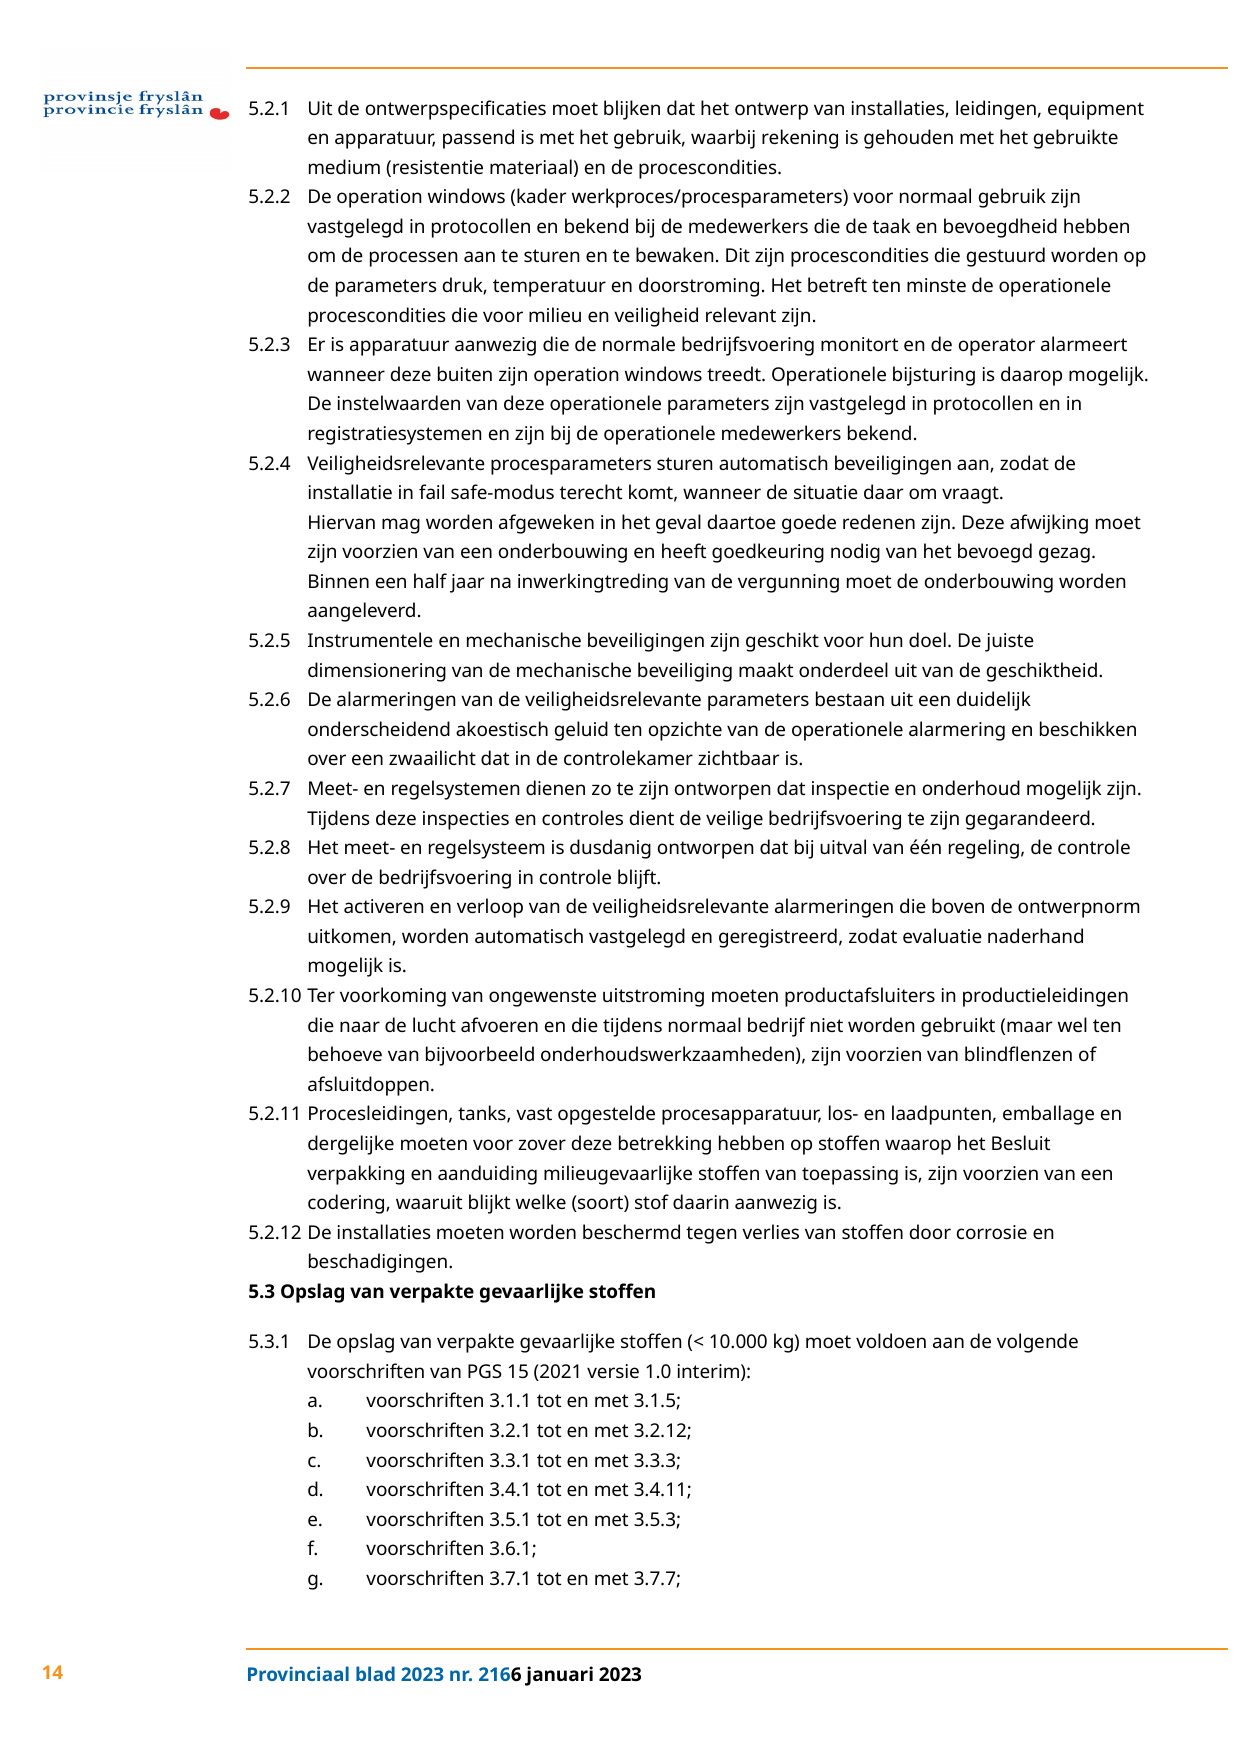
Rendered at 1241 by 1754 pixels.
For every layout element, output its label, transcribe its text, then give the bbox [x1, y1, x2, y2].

list Hiervan mag worden afgeweken in het geval daartoe goede redenen zijn. Deze afwijking moet zijn voorzien van een onderbouwing en heeft goedkeuring nodig van het bevoegd gezag. Binnen een half jaar na inwerkingtreding van de vergunning moet de onderbouwing worden aangeleverd. [248, 509, 1152, 623]
list Ter voorkoming van ongewenste uitstroming moeten productafsluiters in productieleidingen die naar de lucht afvoeren en die tijdens normaal bedrijf niet worden gebruikt (maar wel ten behoeve van bijvoorbeeld onderhoudswerkzaamheden), zijn voorzien van blindflenzen of afsluitdoppen. [248, 982, 1152, 1097]
list De installaties moeten worden beschermd tegen verlies van stoffen door corrosie en beschadigingen. [248, 1219, 1152, 1274]
list Uit de ontwerpspecificaties moet blijken dat het ontwerp van installaties, leidingen, equipment en apparatuur, passend is met het gebruik, waarbij rekening is gehouden met het gebruikte medium (resistentie materiaal) en de procescondities. [248, 95, 1152, 180]
list voorschriften 3.5.1 tot en met 3.5.3; [307, 1506, 1152, 1532]
list voorschriften 3.2.1 tot en met 3.2.12; [307, 1417, 1152, 1443]
list De operation windows (kader werkproces/procesparameters) voor normaal gebruik zijn vastgelegd in protocollen en bekend bij de medewerkers die de taak en bevoegdheid hebben om de processen aan te sturen en te bewaken. Dit zijn procescondities die gestuurd worden op de parameters druk, temperatuur en doorstroming. Het betreft ten minste de operationele procescondities die voor milieu en veiligheid relevant zijn. [248, 183, 1152, 328]
list voorschriften 3.4.1 tot en met 3.4.11; [307, 1476, 1152, 1502]
list De alarmeringen van de veiligheidsrelevante parameters bestaan uit een duidelijk onderscheidend akoestisch geluid ten opzichte van de operationele alarmering en beschikken over een zwaailicht dat in de controlekamer zichtbaar is. [248, 686, 1152, 771]
list Meet- en regelsystemen dienen zo te zijn ontworpen dat inspectie en onderhoud mogelijk zijn. Tijdens deze inspecties en controles dient de veilige bedrijfsvoering te zijn gegarandeerd. [248, 775, 1152, 831]
list voorschriften 3.6.1; [307, 1536, 1152, 1561]
list Instrumentele en mechanische beveiligingen zijn geschikt voor hun doel. De juiste dimensionering van de mechanische beveiliging maakt onderdeel uit van de geschiktheid. [248, 627, 1152, 683]
list voorschriften 3.7.1 tot en met 3.7.7; [307, 1565, 1152, 1591]
list Er is apparatuur aanwezig die de normale bedrijfsvoering monitort en de operator alarmeert wanneer deze buiten zijn operation windows treedt. Operationele bijsturing is daarop mogelijk. De instelwaarden van deze operationele parameters zijn vastgelegd in protocollen en in registratiesystemen en zijn bij de operationele medewerkers bekend. [248, 331, 1152, 446]
picture [41, 47, 231, 172]
list voorschriften 3.1.1 tot en met 3.1.5; [307, 1388, 1152, 1413]
text 5.3 Opslag van verpakte gevaarlijke stoffen [248, 1278, 1152, 1304]
list Het activeren en verloop van de veiligheidsrelevante alarmeringen die boven de ontwerpnorm uitkomen, worden automatisch vastgelegd en geregistreerd, zodat evaluatie naderhand mogelijk is. [248, 893, 1152, 978]
list De opslag van verpakte gevaarlijke stoffen (< 10.000 kg) moet voldoen aan de volgende voorschriften van PGS 15 (2021 versie 1.0 interim): [248, 1328, 1152, 1384]
list Procesleidingen, tanks, vast opgestelde procesapparatuur, los- en laadpunten, emballage en dergelijke moeten voor zover deze betrekking hebben op stoffen waarop het Besluit verpakking en aanduiding milieugevaarlijke stoffen van toepassing is, zijn voorzien van een codering, waaruit blijkt welke (soort) stof daarin aanwezig is. [248, 1101, 1152, 1215]
list voorschriften 3.3.1 tot en met 3.3.3; [307, 1447, 1152, 1473]
list Het meet- en regelsysteem is dusdanig ontworpen dat bij uitval van één regeling, de controle over de bedrijfsvoering in controle blijft. [248, 834, 1152, 890]
list Veiligheidsrelevante procesparameters sturen automatisch beveiligingen aan, zodat de installatie in fail safe-modus terecht komt, wanneer de situatie daar om vraagt. [248, 450, 1152, 505]
